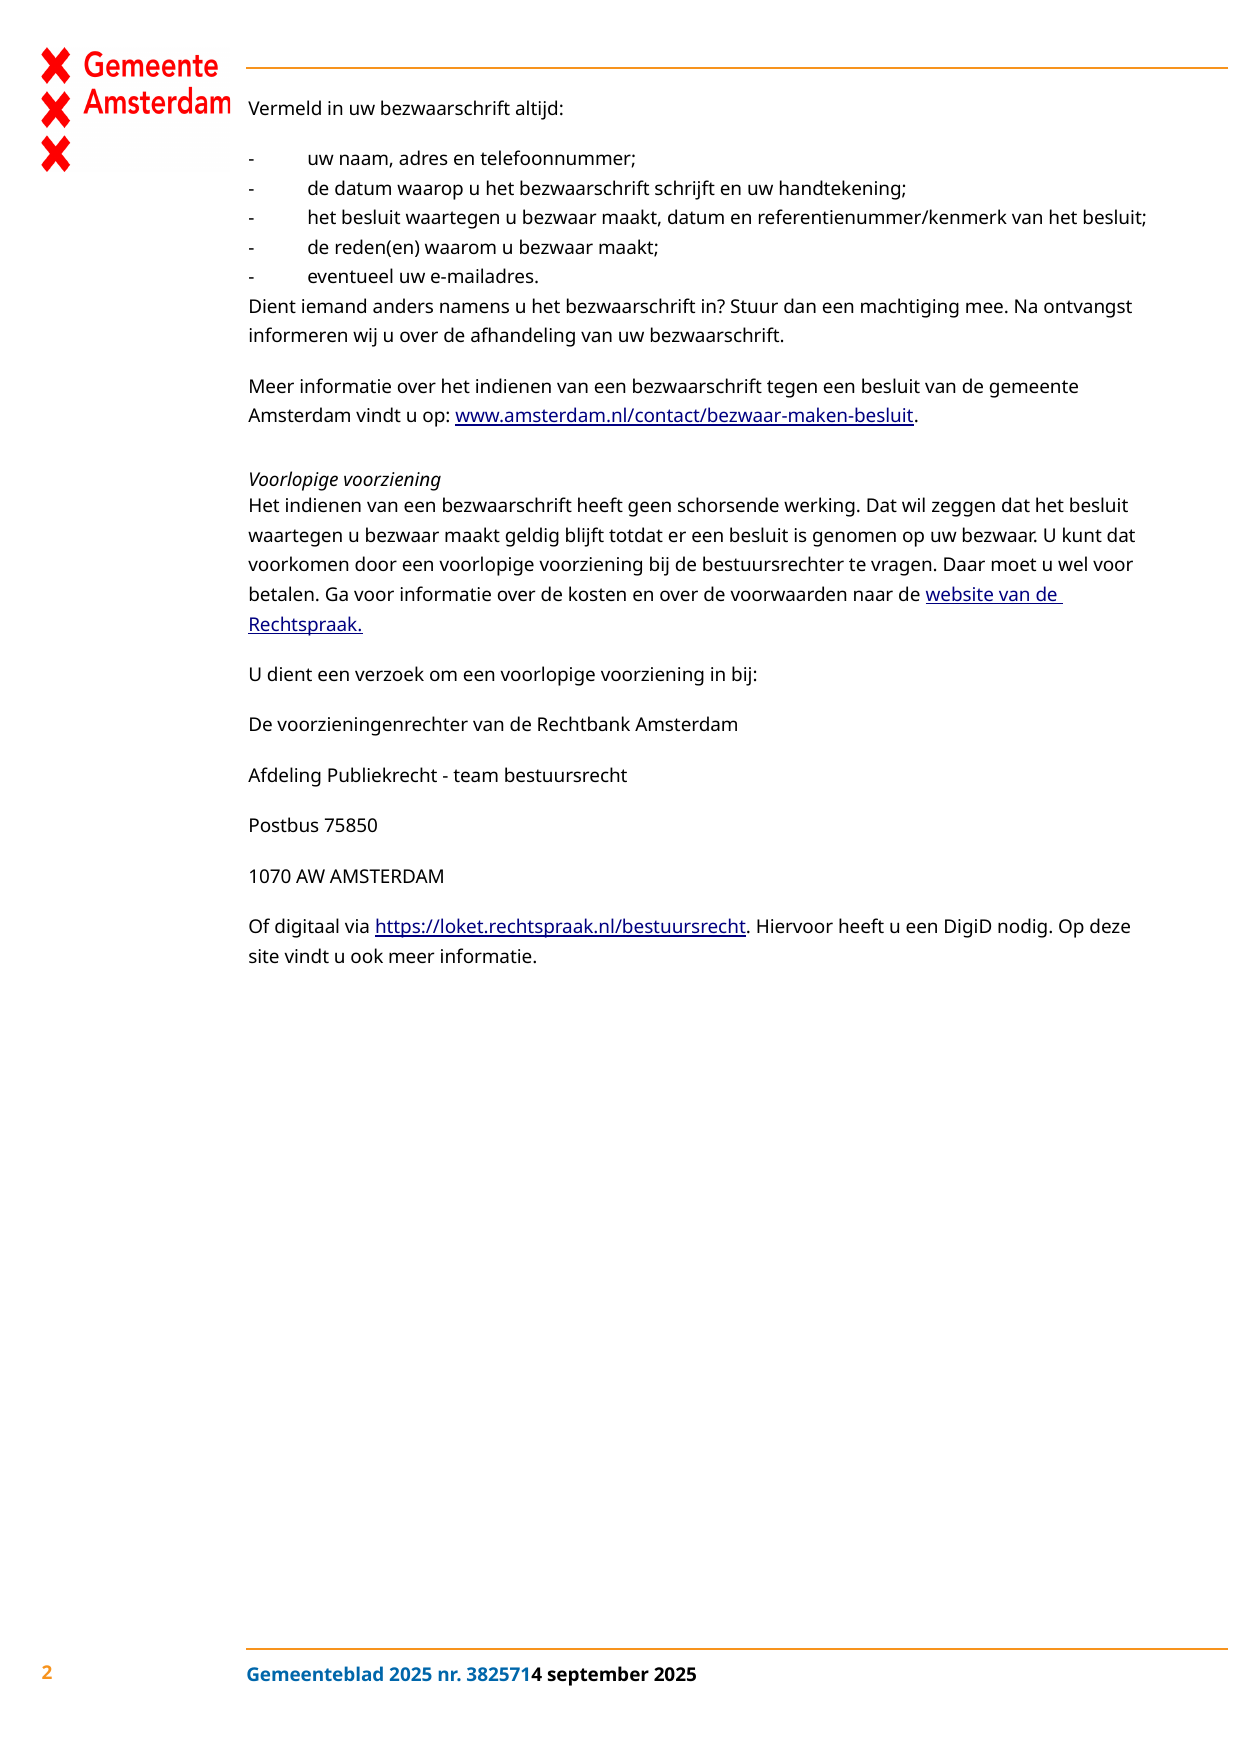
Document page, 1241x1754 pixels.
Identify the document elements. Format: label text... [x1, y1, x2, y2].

text Vermeld in uw bezwaarschrift altijd: [248, 95, 1152, 121]
text De voorzieningenrechter van de Rechtbank Amsterdam [248, 712, 1152, 737]
text Afdeling Publiekrecht - team bestuursrecht [248, 762, 1152, 788]
picture [41, 47, 231, 172]
text Het indienen van een bezwaarschrift heeft geen schorsende werking. Dat wil zeggen dat het besluit waartegen u bezwaar maakt geldig blijft totdat er een besluit is genomen op uw bezwaar. U kunt dat voorkomen door een voorlopige voorziening bij de bestuursrechter te vragen. Daar moet u wel voor betalen. Ga voor informatie over de kosten en over de voorwaarden naar de website van de Rechtspraak. [248, 492, 1152, 636]
list de datum waarop u het bezwaarschrift schrijft en uw handtekening; [248, 175, 1152, 201]
list de reden(en) waarom u bezwaar maakt; [248, 234, 1152, 260]
text 1070 AW AMSTERDAM [248, 863, 1152, 888]
text Dient iemand anders namens u het bezwaarschrift in? Stuur dan een machtiging mee. Na ontvangst informeren wij u over de afhandeling van uw bezwaarschrift. [248, 293, 1152, 348]
list uw naam, adres en telefoonnummer; [248, 145, 1152, 171]
list eventueel uw e-mailadres. [248, 263, 1152, 289]
text Postbus 75850 [248, 812, 1152, 838]
text Of digitaal via https://loket.rechtspraak.nl/bestuursrecht. Hiervoor heeft u een DigiD nodig. Op deze site vindt u ook meer informatie. [248, 913, 1152, 968]
list het besluit waartegen u bezwaar maakt, datum en referentienummer/kenmerk van het besluit; [248, 204, 1152, 230]
text U dient een verzoek om een voorlopige voorziening in bij: [248, 661, 1152, 687]
text Voorlopige voorziening [248, 467, 1152, 492]
text Meer informatie over het indienen van een bezwaarschrift tegen een besluit van de gemeente Amsterdam vindt u op: www.amsterdam.nl/contact/bezwaar-maken-besluit. [248, 373, 1152, 428]
